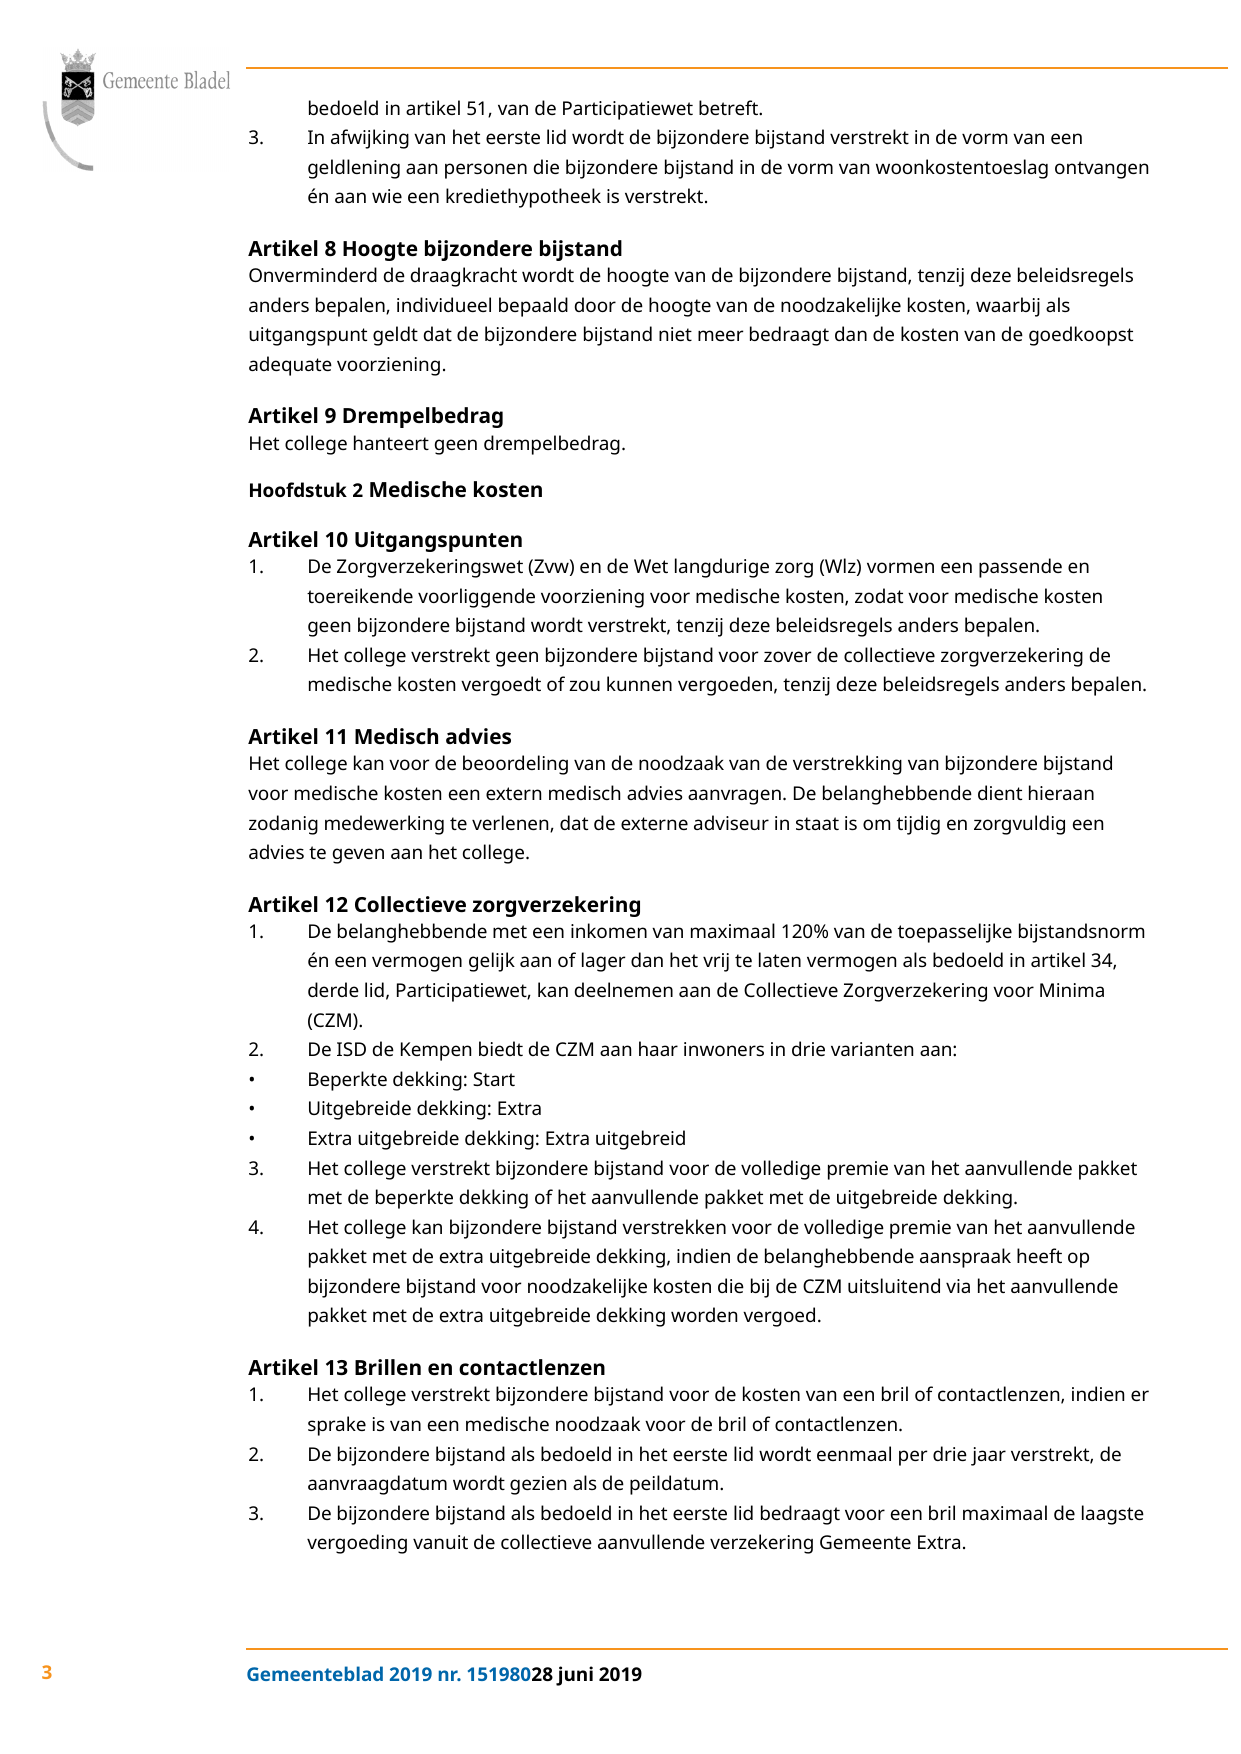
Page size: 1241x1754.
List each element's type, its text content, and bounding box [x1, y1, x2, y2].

list De bijzondere bijstand als bedoeld in het eerste lid bedraagt voor een bril maximaal de laagste vergoeding vanuit de collectieve aanvullende verzekering Gemeente Extra. [248, 1500, 1152, 1555]
picture [41, 47, 231, 172]
list Extra uitgebreide dekking: Extra uitgebreid [248, 1125, 1152, 1151]
list Beperkte dekking: Start [248, 1066, 1152, 1092]
text Artikel 12 Collectieve zorgverzekering [248, 890, 1152, 918]
text Artikel 13 Brillen en contactlenzen [248, 1353, 1152, 1382]
list De bijzondere bijstand als bedoeld in het eerste lid wordt eenmaal per drie jaar verstrekt, de aanvraagdatum wordt gezien als de peildatum. [248, 1441, 1152, 1496]
list De ISD de Kempen biedt de CZM aan haar inwoners in drie varianten aan: [248, 1036, 1152, 1062]
text Artikel 10 Uitgangspunten [248, 525, 1152, 553]
text Onverminderd de draagkracht wordt de hoogte van de bijzondere bijstand, tenzij deze beleidsregels anders bepalen, individueel bepaald door de hoogte van de noodzakelijke kosten, waarbij als uitgangspunt geldt dat de bijzondere bijstand niet meer bedraagt dan de kosten van de goedkoopst adequate voorziening. [248, 262, 1152, 377]
list Het college verstrekt geen bijzondere bijstand voor zover de collectieve zorgverzekering de medische kosten vergoedt of zou kunnen vergoeden, tenzij deze beleidsregels anders bepalen. [248, 642, 1152, 697]
text Artikel 11 Medisch advies [248, 722, 1152, 751]
text Artikel 8 Hoogte bijzondere bijstand [248, 234, 1152, 262]
list De belanghebbende met een inkomen van maximaal 120% van de toepasselijke bijstandsnorm én een vermogen gelijk aan of lager dan het vrij te laten vermogen als bedoeld in artikel 34, derde lid, Participatiewet, kan deelnemen aan de Collectieve Zorgverzekering voor Minima (CZM). [248, 918, 1152, 1033]
text Het college hanteert geen drempelbedrag. [248, 430, 1152, 456]
list bedoeld in artikel 51, van de Participatiewet betreft. [248, 95, 1152, 121]
list Het college kan bijzondere bijstand verstrekken voor de volledige premie van het aanvullende pakket met de extra uitgebreide dekking, indien de belanghebbende aanspraak heeft op bijzondere bijstand voor noodzakelijke kosten die bij de CZM uitsluitend via het aanvullende pakket met de extra uitgebreide dekking worden vergoed. [248, 1214, 1152, 1328]
list Het college verstrekt bijzondere bijstand voor de kosten van een bril of contactlenzen, indien er sprake is van een medische noodzaak voor de bril of contactlenzen. [248, 1382, 1152, 1437]
list Uitgebreide dekking: Extra [248, 1096, 1152, 1121]
list In afwijking van het eerste lid wordt de bijzondere bijstand verstrekt in de vorm van een geldlening aan personen die bijzondere bijstand in de vorm van woonkostentoeslag ontvangen én aan wie een krediethypotheek is verstrekt. [248, 124, 1152, 209]
text Hoofdstuk 2 Medische kosten [248, 476, 1152, 504]
text Het college kan voor de beoordeling van de noodzaak van de verstrekking van bijzondere bijstand voor medische kosten een extern medisch advies aanvragen. De belanghebbende dient hieraan zodanig medewerking te verlenen, dat de externe adviseur in staat is om tijdig en zorgvuldig een advies te geven aan het college. [248, 751, 1152, 865]
list De Zorgverzekeringswet (Zvw) en de Wet langdurige zorg (Wlz) vormen een passende en toereikende voorliggende voorziening voor medische kosten, zodat voor medische kosten geen bijzondere bijstand wordt verstrekt, tenzij deze beleidsregels anders bepalen. [248, 553, 1152, 638]
list Het college verstrekt bijzondere bijstand voor de volledige premie van het aanvullende pakket met de beperkte dekking of het aanvullende pakket met de uitgebreide dekking. [248, 1155, 1152, 1210]
text Artikel 9 Drempelbedrag [248, 402, 1152, 430]
